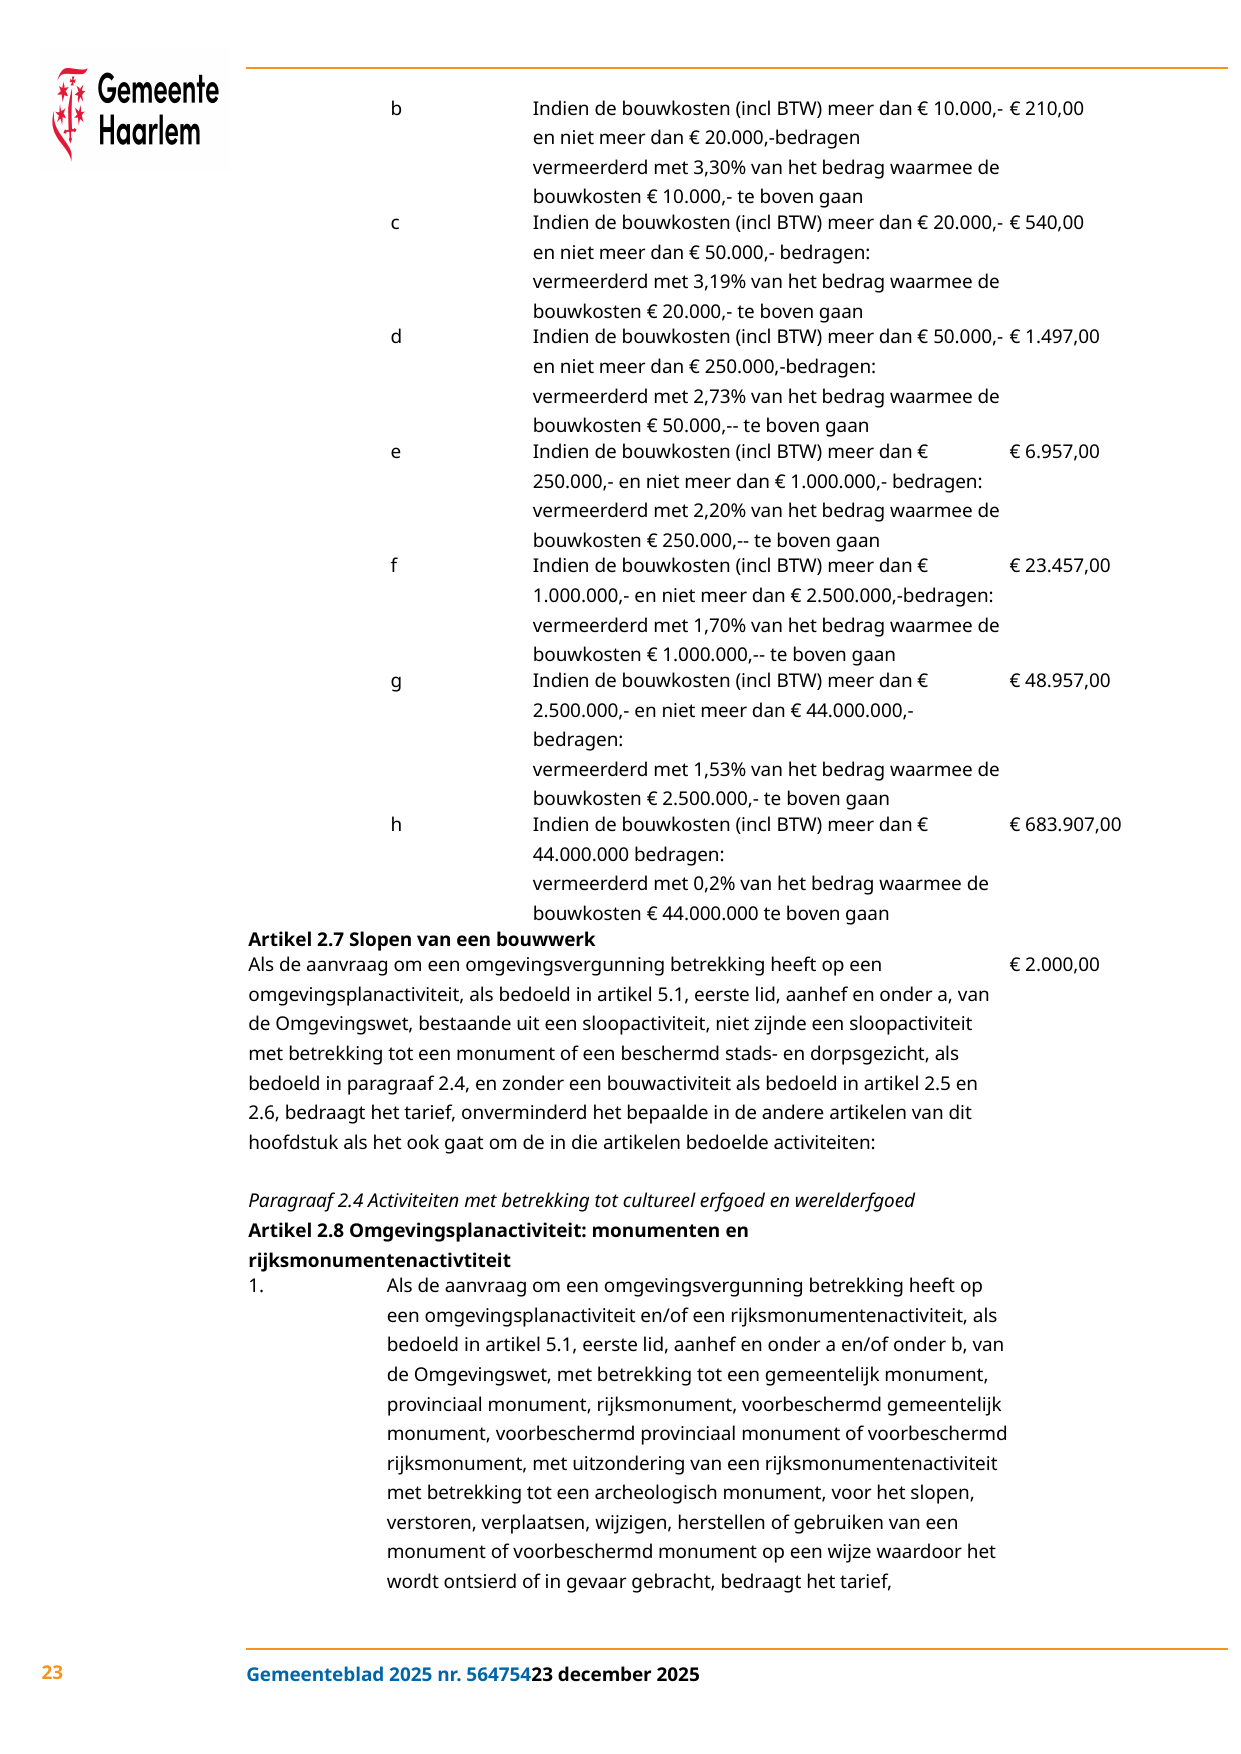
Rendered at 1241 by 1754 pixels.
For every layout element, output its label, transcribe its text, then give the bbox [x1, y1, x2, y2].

table_cell Indien de bouwkosten (incl BTW) meer dan € 50.000,- en niet meer dan € 250.000,-bedragen: vermeerderd met 2,73% van het bedrag waarmee de bouwkosten € 50.000,-- te boven gaan [533, 324, 1009, 438]
table_cell Indien de bouwkosten (incl BTW) meer dan € 10.000,- en niet meer dan € 20.000,-bedragen vermeerderd met 3,30% van het bedrag waarmee de bouwkosten € 10.000,- te boven gaan [533, 95, 1009, 209]
picture [41, 47, 231, 172]
text Paragraaf 2.4 Activiteiten met betrekking tot cultureel erfgoed en werelderfgoed [248, 1187, 1152, 1213]
table_cell d [390, 324, 533, 438]
table_cell € 48.957,00 [1009, 667, 1152, 811]
table_header Artikel 2.8 Omgevingsplanactiviteit: monumenten en rijksmonumentenactivtiteit [248, 1217, 1013, 1272]
table_cell € 6.957,00 [1009, 438, 1152, 553]
table_cell Indien de bouwkosten (incl BTW) meer dan € 20.000,- en niet meer dan € 50.000,- bedragen: vermeerderd met 3,19% van het bedrag waarmee de bouwkosten € 20.000,- te boven gaan [533, 209, 1009, 324]
table_cell Indien de bouwkosten (incl BTW) meer dan € 44.000.000 bedragen: vermeerderd met 0,2% van het bedrag waarmee de bouwkosten € 44.000.000 te boven gaan [533, 811, 1009, 926]
table_cell Indien de bouwkosten (incl BTW) meer dan € 1.000.000,- en niet meer dan € 2.500.000,-bedragen: vermeerderd met 1,70% van het bedrag waarmee de bouwkosten € 1.000.000,-- te boven gaan [533, 553, 1009, 667]
table_cell € 2.000,00 [1009, 951, 1152, 1155]
table_cell Indien de bouwkosten (incl BTW) meer dan € 2.500.000,- en niet meer dan € 44.000.000,- bedragen: vermeerderd met 1,53% van het bedrag waarmee de bouwkosten € 2.500.000,- te boven gaan [533, 667, 1009, 811]
table_cell 1. [248, 1273, 387, 1594]
table_cell f [390, 553, 533, 667]
table_cell [248, 209, 390, 324]
table_cell Artikel 2.7 Slopen van een bouwwerk [248, 926, 1009, 951]
table_cell e [390, 438, 533, 553]
table_cell € 23.457,00 [1009, 553, 1152, 667]
table_cell € 210,00 [1009, 95, 1152, 209]
table_cell [248, 811, 390, 926]
table_cell [248, 667, 390, 811]
table_cell Indien de bouwkosten (incl BTW) meer dan € 250.000,- en niet meer dan € 1.000.000,- bedragen: vermeerderd met 2,20% van het bedrag waarmee de bouwkosten € 250.000,-- te boven gaan [533, 438, 1009, 553]
table_cell c [390, 209, 533, 324]
table_cell [1009, 926, 1152, 951]
table_cell [248, 438, 390, 553]
table_cell h [390, 811, 533, 926]
table_cell Als de aanvraag om een omgevingsvergunning betrekking heeft op een omgevingsplanactiviteit en/of een rijksmonumentenactiviteit, als bedoeld in artikel 5.1, eerste lid, aanhef en onder a en/of onder b, van de Omgevingswet, met betrekking tot een gemeentelijk monument, provinciaal monument, rijksmonument, voorbeschermd gemeentelijk monument, voorbeschermd provinciaal monument of voorbeschermd rijksmonument, met uitzondering van een rijksmonumentenactiviteit met betrekking tot een archeologisch monument, voor het slopen, verstoren, verplaatsen, wijzigen, herstellen of gebruiken van een monument of voorbeschermd monument op een wijze waardoor het wordt ontsierd of in gevaar gebracht, bedraagt het tarief, [387, 1273, 1013, 1594]
table_cell € 540,00 [1009, 209, 1152, 324]
table_cell € 1.497,00 [1009, 324, 1152, 438]
table_cell [248, 553, 390, 667]
table_cell Als de aanvraag om een omgevingsvergunning betrekking heeft op een omgevingsplanactiviteit, als bedoeld in artikel 5.1, eerste lid, aanhef en onder a, van de Omgevingswet, bestaande uit een sloopactiviteit, niet zijnde een sloopactiviteit met betrekking tot een monument of een beschermd stads- en dorpsgezicht, als bedoeld in paragraaf 2.4, en zonder een bouwactiviteit als bedoeld in artikel 2.5 en 2.6, bedraagt het tarief, onverminderd het bepaalde in de andere artikelen van dit hoofdstuk als het ook gaat om de in die artikelen bedoelde activiteiten: [248, 951, 1009, 1155]
table_cell [248, 95, 390, 209]
table_header [1013, 1217, 1152, 1272]
table_cell g [390, 667, 533, 811]
table_cell [248, 324, 390, 438]
table_cell € 683.907,00 [1009, 811, 1152, 926]
table_cell [1013, 1273, 1152, 1594]
table_cell b [390, 95, 533, 209]
